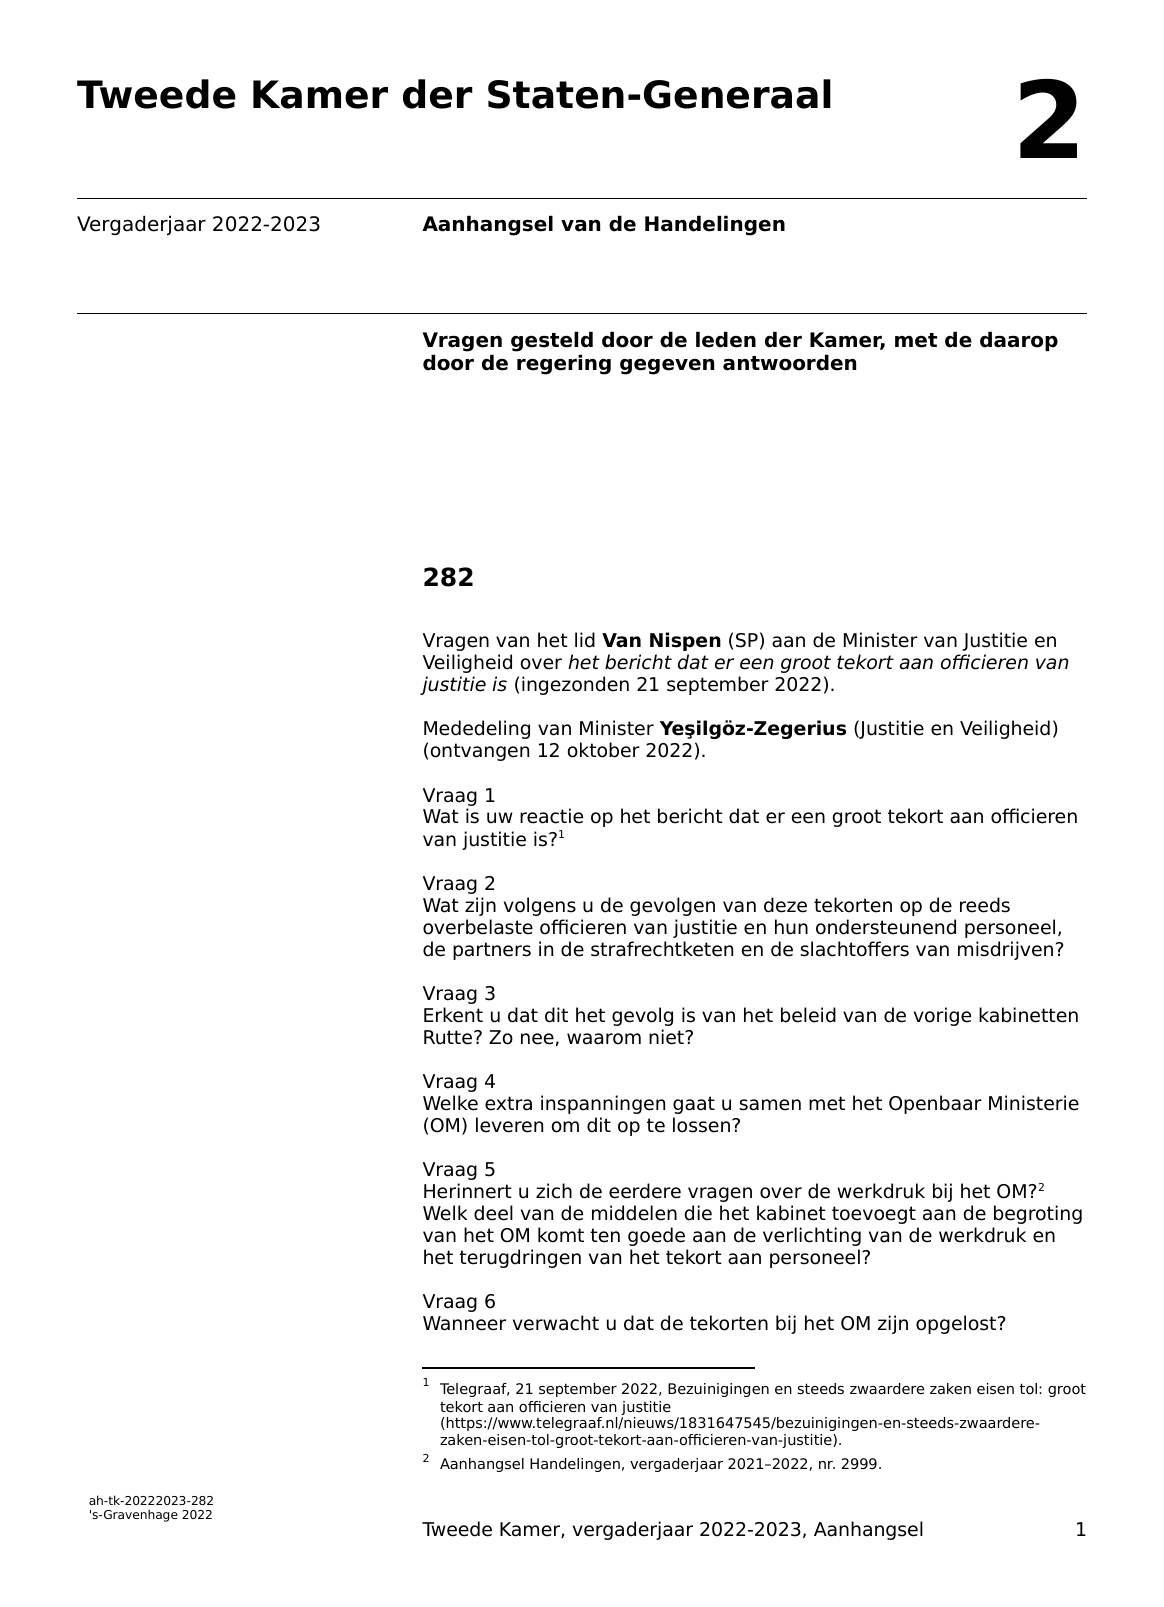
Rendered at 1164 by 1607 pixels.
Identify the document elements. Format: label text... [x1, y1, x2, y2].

text Vraag 3 [422, 983, 1087, 1005]
text Telegraaf, 21 september 2022, Bezuinigingen en steeds zwaardere zaken eisen tol: groot tekort aan officieren van justitie (https://www.telegraaf.nl/nieuws/1831647545/bezuinigingen-en-steeds-zwaardere-zaken-eisen-tol-groot-tekort-aan-officieren-van-justitie). [422, 1377, 1087, 1449]
text Wanneer verwacht u dat de tekorten bij het OM zijn opgelost? [422, 1313, 1087, 1335]
text Herinnert u zich de eerdere vragen over de werkdruk bij het OM? Welk deel van de middelen die het kabinet toevoegt aan de begroting van het OM komt ten goede aan de verlichting van de werkdruk en het terugdringen van het tekort aan personeel? [422, 1181, 1087, 1269]
table_header 2 [886, 59, 1087, 198]
text Vragen van het lid Van Nispen (SP) aan de Minister van Justitie en Veiligheid over het bericht dat er een groot tekort aan officieren van justitie is (ingezonden 21 september 2022). [422, 630, 1087, 696]
text Vraag 1 [422, 784, 1087, 806]
text Wat zijn volgens u de gevolgen van deze tekorten op de reeds overbelaste officieren van justitie en hun ondersteunend personeel, de partners in de strafrechtketen en de slachtoffers van misdrijven? [422, 894, 1087, 961]
table_cell [77, 314, 422, 375]
table_cell Aanhangsel van de Handelingen [422, 199, 1087, 313]
text Vraag 5 [422, 1159, 1087, 1181]
text Aanhangsel Handelingen, vergaderjaar 2021–2022, nr. 2999. [422, 1452, 1087, 1474]
text 's-Gravenhage 2022 [88, 1508, 323, 1522]
text 282 [422, 563, 1087, 592]
table_cell Vergaderjaar 2022-2023 [77, 199, 422, 313]
text Vraag 2 [422, 873, 1087, 894]
text ah-tk-20222023-282 [88, 1494, 323, 1508]
text Vraag 4 [422, 1071, 1087, 1093]
text Erkent u dat dit het gevolg is van het beleid van de vorige kabinetten Rutte? Zo nee, waarom niet? [422, 1005, 1087, 1049]
text Vraag 6 [422, 1291, 1087, 1313]
text Welke extra inspanningen gaat u samen met het Openbaar Ministerie (OM) leveren om dit op te lossen? [422, 1093, 1087, 1137]
table_cell Vragen gesteld door de leden der Kamer, met de daarop door de regering gegeven antwoorden [422, 314, 1087, 375]
text Wat is uw reactie op het bericht dat er een groot tekort aan officieren van justitie is? [422, 806, 1087, 850]
table_header Tweede Kamer der Staten-Generaal [77, 59, 886, 198]
text Mededeling van Minister Yeşilgöz-Zegerius (Justitie en Veiligheid) (ontvangen 12 oktober 2022). [422, 718, 1087, 762]
